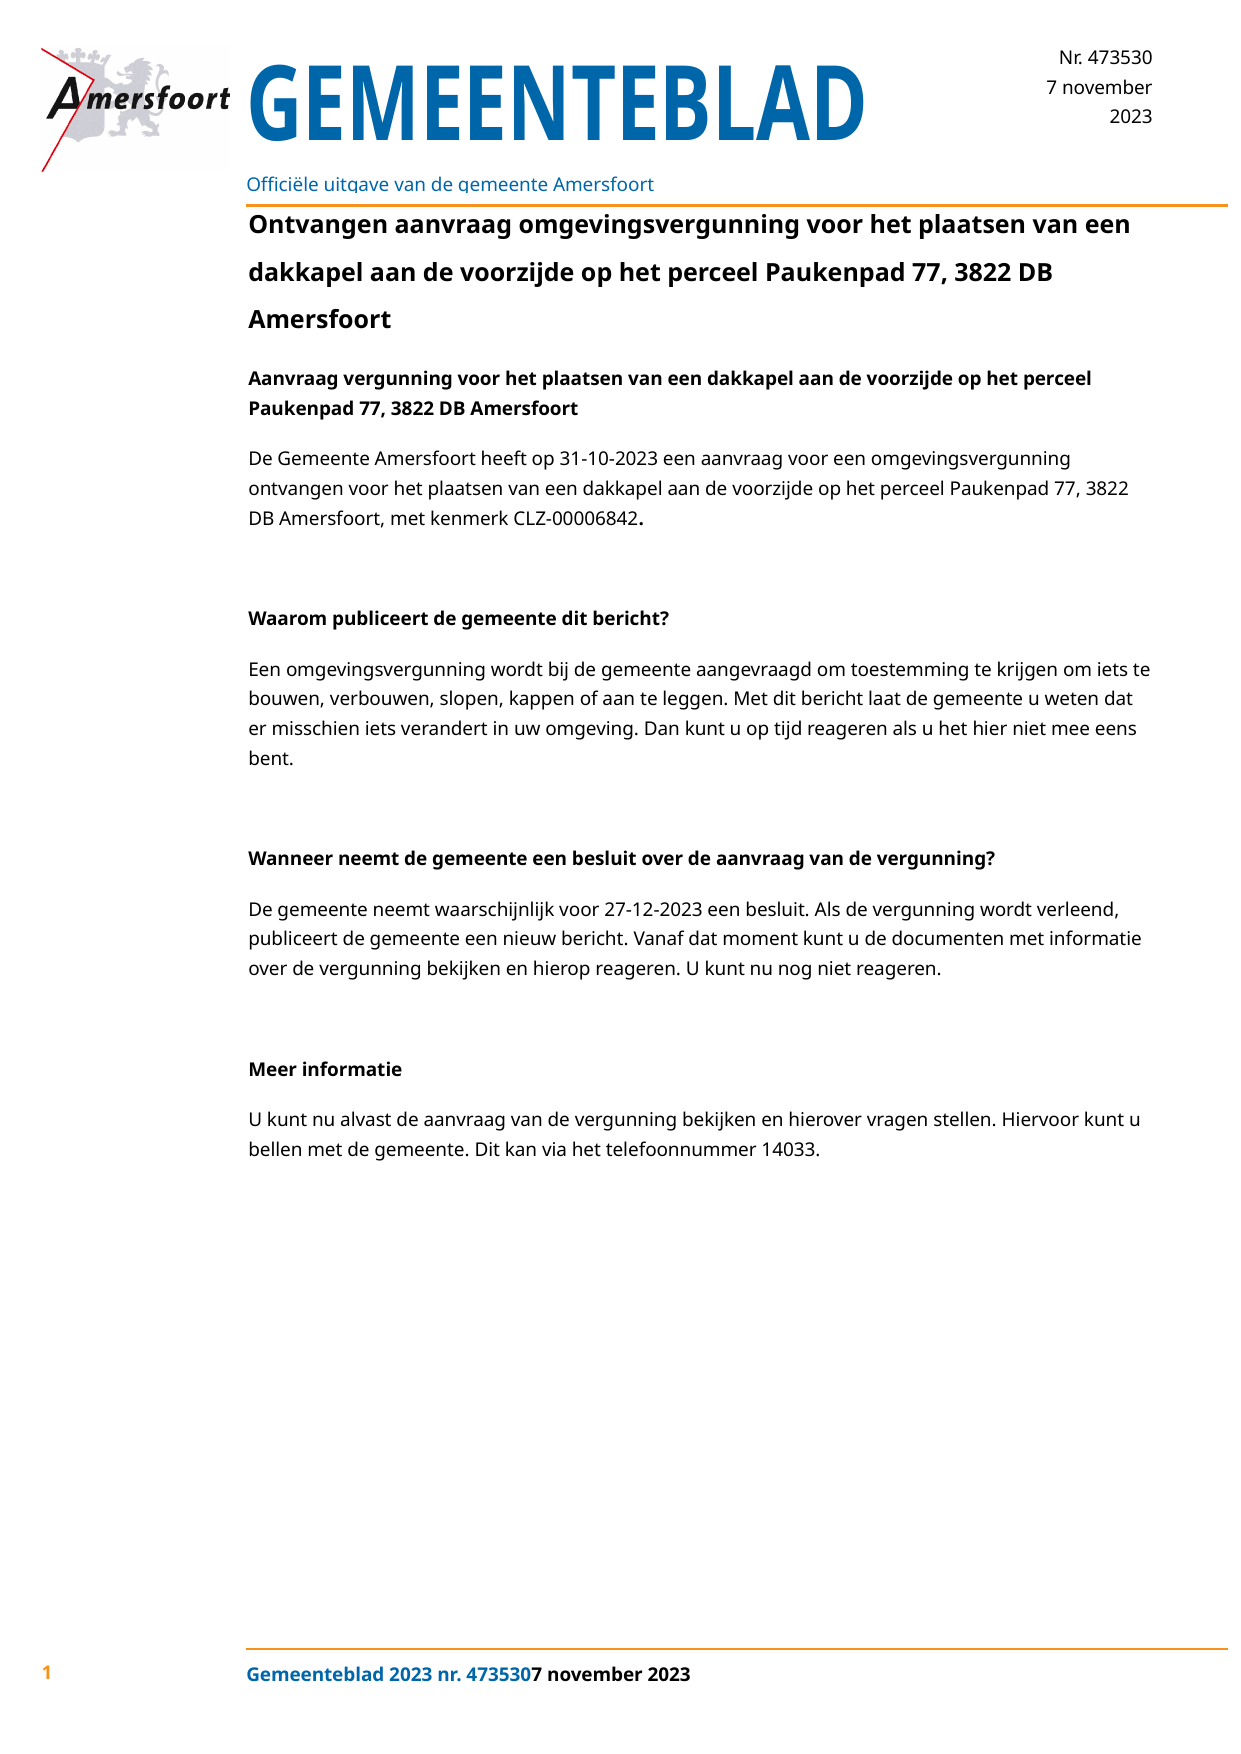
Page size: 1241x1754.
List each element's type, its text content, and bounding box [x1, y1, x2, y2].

picture [41, 47, 231, 172]
text Aanvraag vergunning voor het plaatsen van een dakkapel aan de voorzijde op het perceel Paukenpad 77, 3822 DB Amersfoort [248, 366, 1152, 421]
text Ontvangen aanvraag omgevingsvergunning voor het plaatsen van een dakkapel aan de voorzijde op het perceel Paukenpad 77, 3822 DB Amersfoort [248, 207, 1152, 336]
text U kunt nu alvast de aanvraag van de vergunning bekijken en hierover vragen stellen. Hiervoor kunt u bellen met de gemeente. Dit kan via het telefoonnummer 14033. [248, 1106, 1152, 1162]
text De Gemeente Amersfoort heeft op 31-10-2023 een aanvraag voor een omgevingsvergunning ontvangen voor het plaatsen van een dakkapel aan de voorzijde op het perceel Paukenpad 77, 3822 DB Amersfoort, met kenmerk CLZ-00006842. [248, 446, 1152, 530]
text Een omgevingsvergunning wordt bij de gemeente aangevraagd om toestemming te krijgen om iets te bouwen, verbouwen, slopen, kappen of aan te leggen. Met dit bericht laat de gemeente u weten dat er misschien iets verandert in uw omgeving. Dan kunt u op tijd reageren als u het hier niet mee eens bent. [248, 656, 1152, 770]
text Wanneer neemt de gemeente een besluit over de aanvraag van de vergunning? [248, 846, 1152, 871]
text De gemeente neemt waarschijnlijk voor 27-12-2023 een besluit. Als de vergunning wordt verleend, publiceert de gemeente een nieuw bericht. Vanaf dat moment kunt u de documenten met informatie over de vergunning bekijken en hierop reageren. U kunt nu nog niet reageren. [248, 896, 1152, 981]
text Waarom publiceert de gemeente dit bericht? [248, 606, 1152, 631]
text Meer informatie [248, 1056, 1152, 1082]
